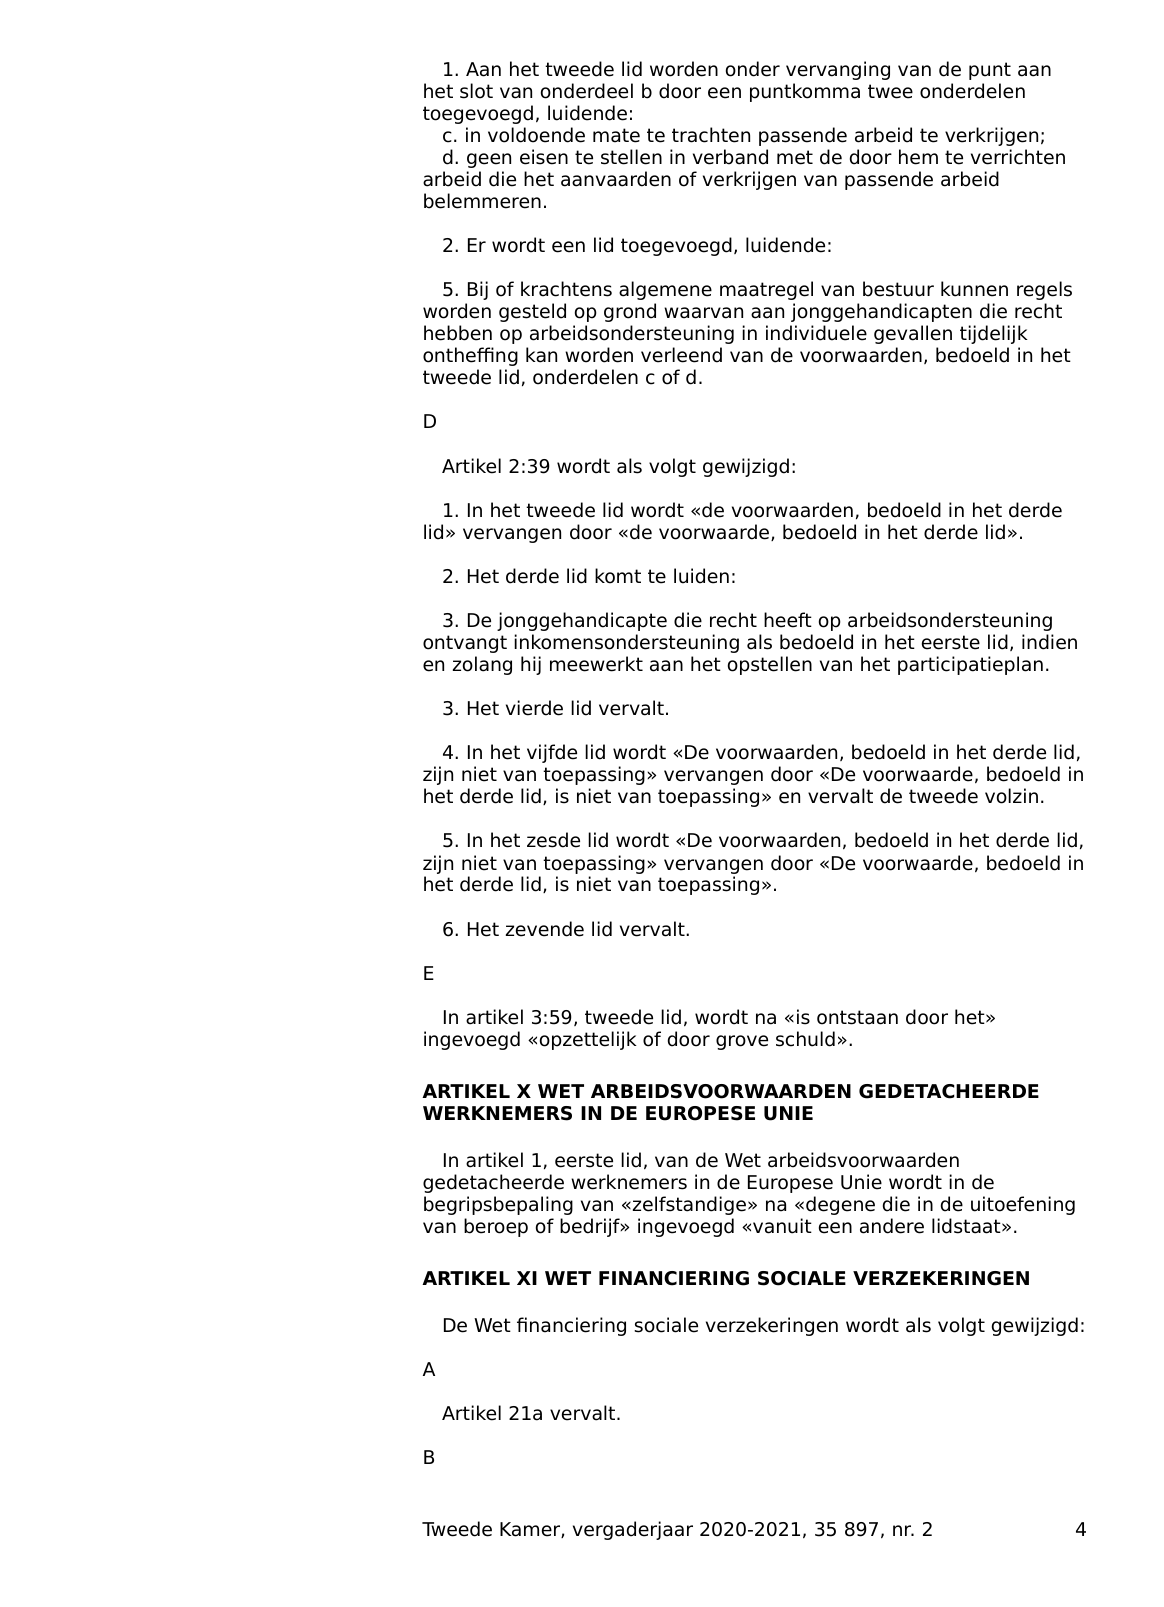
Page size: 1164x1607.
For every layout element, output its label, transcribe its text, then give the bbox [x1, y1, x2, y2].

text Artikel 2:39 wordt als volgt gewijzigd: [422, 456, 1087, 477]
subtitle ARTIKEL XI WET FINANCIERING SOCIALE VERZEKERINGEN [422, 1268, 1087, 1290]
text 2. Het derde lid komt te luiden: [422, 566, 1087, 588]
text c. in voldoende mate te trachten passende arbeid te verkrijgen; [422, 125, 1087, 147]
subtitle ARTIKEL X WET ARBEIDSVOORWAARDEN GEDETACHEERDE WERKNEMERS IN DE EUROPESE UNIE [422, 1081, 1087, 1125]
text d. geen eisen te stellen in verband met de door hem te verrichten arbeid die het aanvaarden of verkrijgen van passende arbeid belemmeren. [422, 147, 1087, 213]
text D [422, 411, 1087, 433]
text In artikel 1, eerste lid, van de Wet arbeidsvoorwaarden gedetacheerde werknemers in de Europese Unie wordt in de begripsbepaling van «zelfstandige» na «degene die in de uitoefening van beroep of bedrijf» ingevoegd «vanuit een andere lidstaat». [422, 1150, 1087, 1238]
text A [422, 1359, 1087, 1381]
text De Wet financiering sociale verzekeringen wordt als volgt gewijzigd: [422, 1315, 1087, 1337]
text Artikel 21a vervalt. [422, 1403, 1087, 1425]
text 5. In het zesde lid wordt «De voorwaarden, bedoeld in het derde lid, zijn niet van toepassing» vervangen door «De voorwaarde, bedoeld in het derde lid, is niet van toepassing». [422, 830, 1087, 896]
text 6. Het zevende lid vervalt. [422, 918, 1087, 941]
text 5. Bij of krachtens algemene maatregel van bestuur kunnen regels worden gesteld op grond waarvan aan jonggehandicapten die recht hebben op arbeidsondersteuning in individuele gevallen tijdelijk ontheffing kan worden verleend van de voorwaarden, bedoeld in het tweede lid, onderdelen c of d. [422, 279, 1087, 389]
text 1. Aan het tweede lid worden onder vervanging van de punt aan het slot van onderdeel b door een puntkomma twee onderdelen toegevoegd, luidende: [422, 59, 1087, 125]
text 4. In het vijfde lid wordt «De voorwaarden, bedoeld in het derde lid, zijn niet van toepassing» vervangen door «De voorwaarde, bedoeld in het derde lid, is niet van toepassing» en vervalt de tweede volzin. [422, 742, 1087, 808]
text E [422, 963, 1087, 985]
text In artikel 3:59, tweede lid, wordt na «is ontstaan door het» ingevoegd «opzettelijk of door grove schuld». [422, 1007, 1087, 1051]
text 2. Er wordt een lid toegevoegd, luidende: [422, 235, 1087, 257]
text 1. In het tweede lid wordt «de voorwaarden, bedoeld in het derde lid» vervangen door «de voorwaarde, bedoeld in het derde lid». [422, 500, 1087, 544]
text B [422, 1447, 1087, 1469]
text 3. Het vierde lid vervalt. [422, 698, 1087, 720]
text 3. De jonggehandicapte die recht heeft op arbeidsondersteuning ontvangt inkomensondersteuning als bedoeld in het eerste lid, indien en zolang hij meewerkt aan het opstellen van het participatieplan. [422, 610, 1087, 676]
